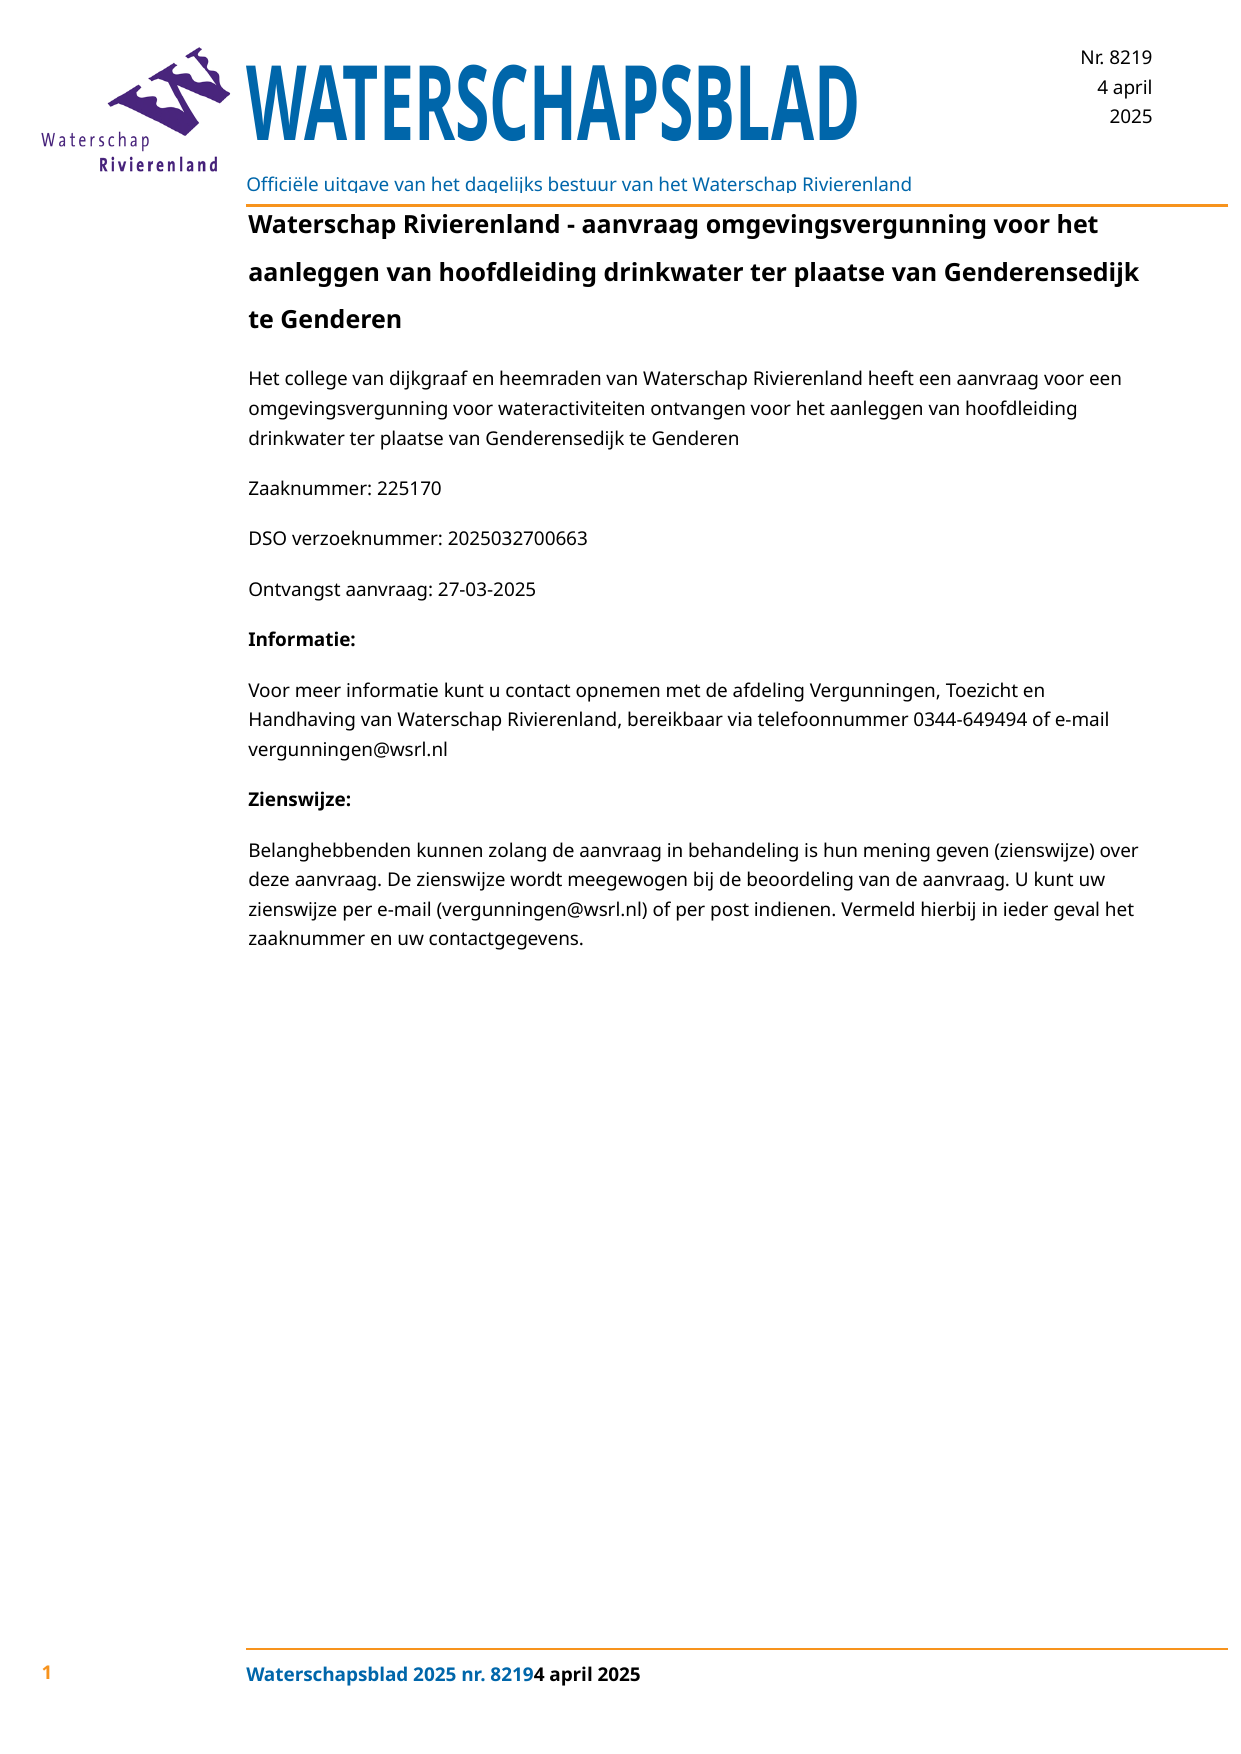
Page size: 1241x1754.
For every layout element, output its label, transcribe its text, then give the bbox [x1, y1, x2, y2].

text Het college van dijkgraaf en heemraden van Waterschap Rivierenland heeft een aanvraag voor een omgevingsvergunning voor wateractiviteiten ontvangen voor het aanleggen van hoofdleiding drinkwater ter plaatse van Genderensedijk te Genderen [248, 366, 1152, 450]
text Zienswijze: [248, 786, 1152, 812]
text Belanghebbenden kunnen zolang de aanvraag in behandeling is hun mening geven (zienswijze) over deze aanvraag. De zienswijze wordt meegewogen bij de beoordeling van de aanvraag. U kunt uw zienswijze per e-mail (vergunningen@wsrl.nl) of per post indienen. Vermeld hierbij in ieder geval het zaaknummer en uw contactgegevens. [248, 837, 1152, 951]
text Ontvangst aanvraag: 27-03-2025 [248, 576, 1152, 602]
text Waterschap Rivierenland - aanvraag omgevingsvergunning voor het aanleggen van hoofdleiding drinkwater ter plaatse van Genderensedijk te Genderen [248, 207, 1152, 336]
picture [41, 47, 231, 172]
text Zaaknummer: 225170 [248, 475, 1152, 501]
text Voor meer informatie kunt u contact opnemen met de afdeling Vergunningen, Toezicht en Handhaving van Waterschap Rivierenland, bereikbaar via telefoonnummer 0344-649494 of e-mail vergunningen@wsrl.nl [248, 677, 1152, 762]
text Informatie: [248, 626, 1152, 652]
text DSO verzoeknummer: 2025032700663 [248, 526, 1152, 551]
